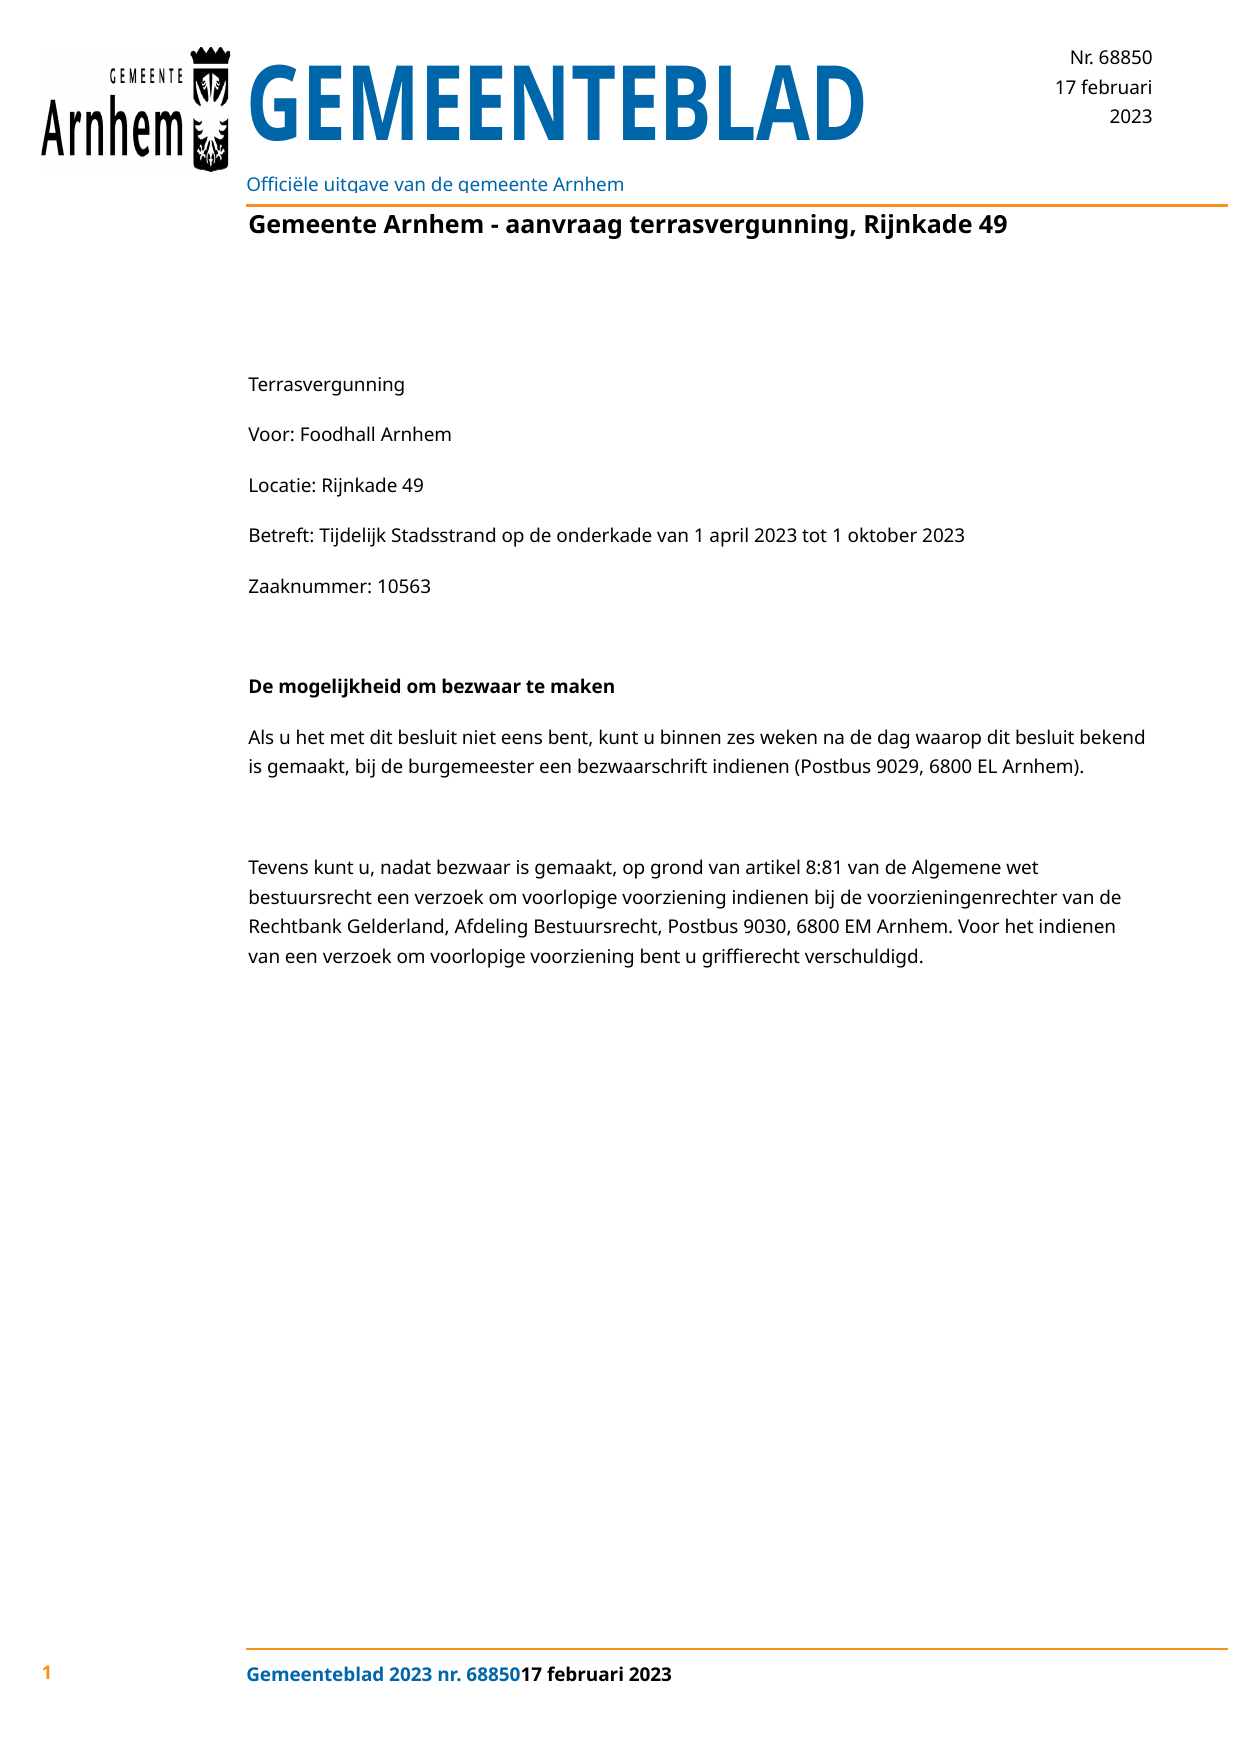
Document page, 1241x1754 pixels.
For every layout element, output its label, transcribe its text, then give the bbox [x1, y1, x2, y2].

text Zaaknummer: 10563 [248, 573, 1152, 598]
text Als u het met dit besluit niet eens bent, kunt u binnen zes weken na de dag waarop dit besluit bekend is gemaakt, bij de burgemeester een bezwaarschrift indienen (Postbus 9029, 6800 EL Arnhem). [248, 724, 1152, 779]
text Voor: Foodhall Arnhem [248, 422, 1152, 447]
text Betreft: Tijdelijk Stadsstrand op de onderkade van 1 april 2023 tot 1 oktober 2023 [248, 522, 1152, 548]
text Locatie: Rijnkade 49 [248, 472, 1152, 498]
text Gemeente Arnhem - aanvraag terrasvergunning, Rijnkade 49 [248, 207, 1152, 241]
text Terrasvergunning [248, 371, 1152, 397]
picture [41, 47, 231, 172]
text De mogelijkheid om bezwaar te maken [248, 674, 1152, 699]
text Tevens kunt u, nadat bezwaar is gemaakt, op grond van artikel 8:81 van de Algemene wet bestuursrecht een verzoek om voorlopige voorziening indienen bij de voorzieningenrechter van de Rechtbank Gelderland, Afdeling Bestuursrecht, Postbus 9030, 6800 EM Arnhem. Voor het indienen van een verzoek om voorlopige voorziening bent u griffierecht verschuldigd. [248, 854, 1152, 969]
